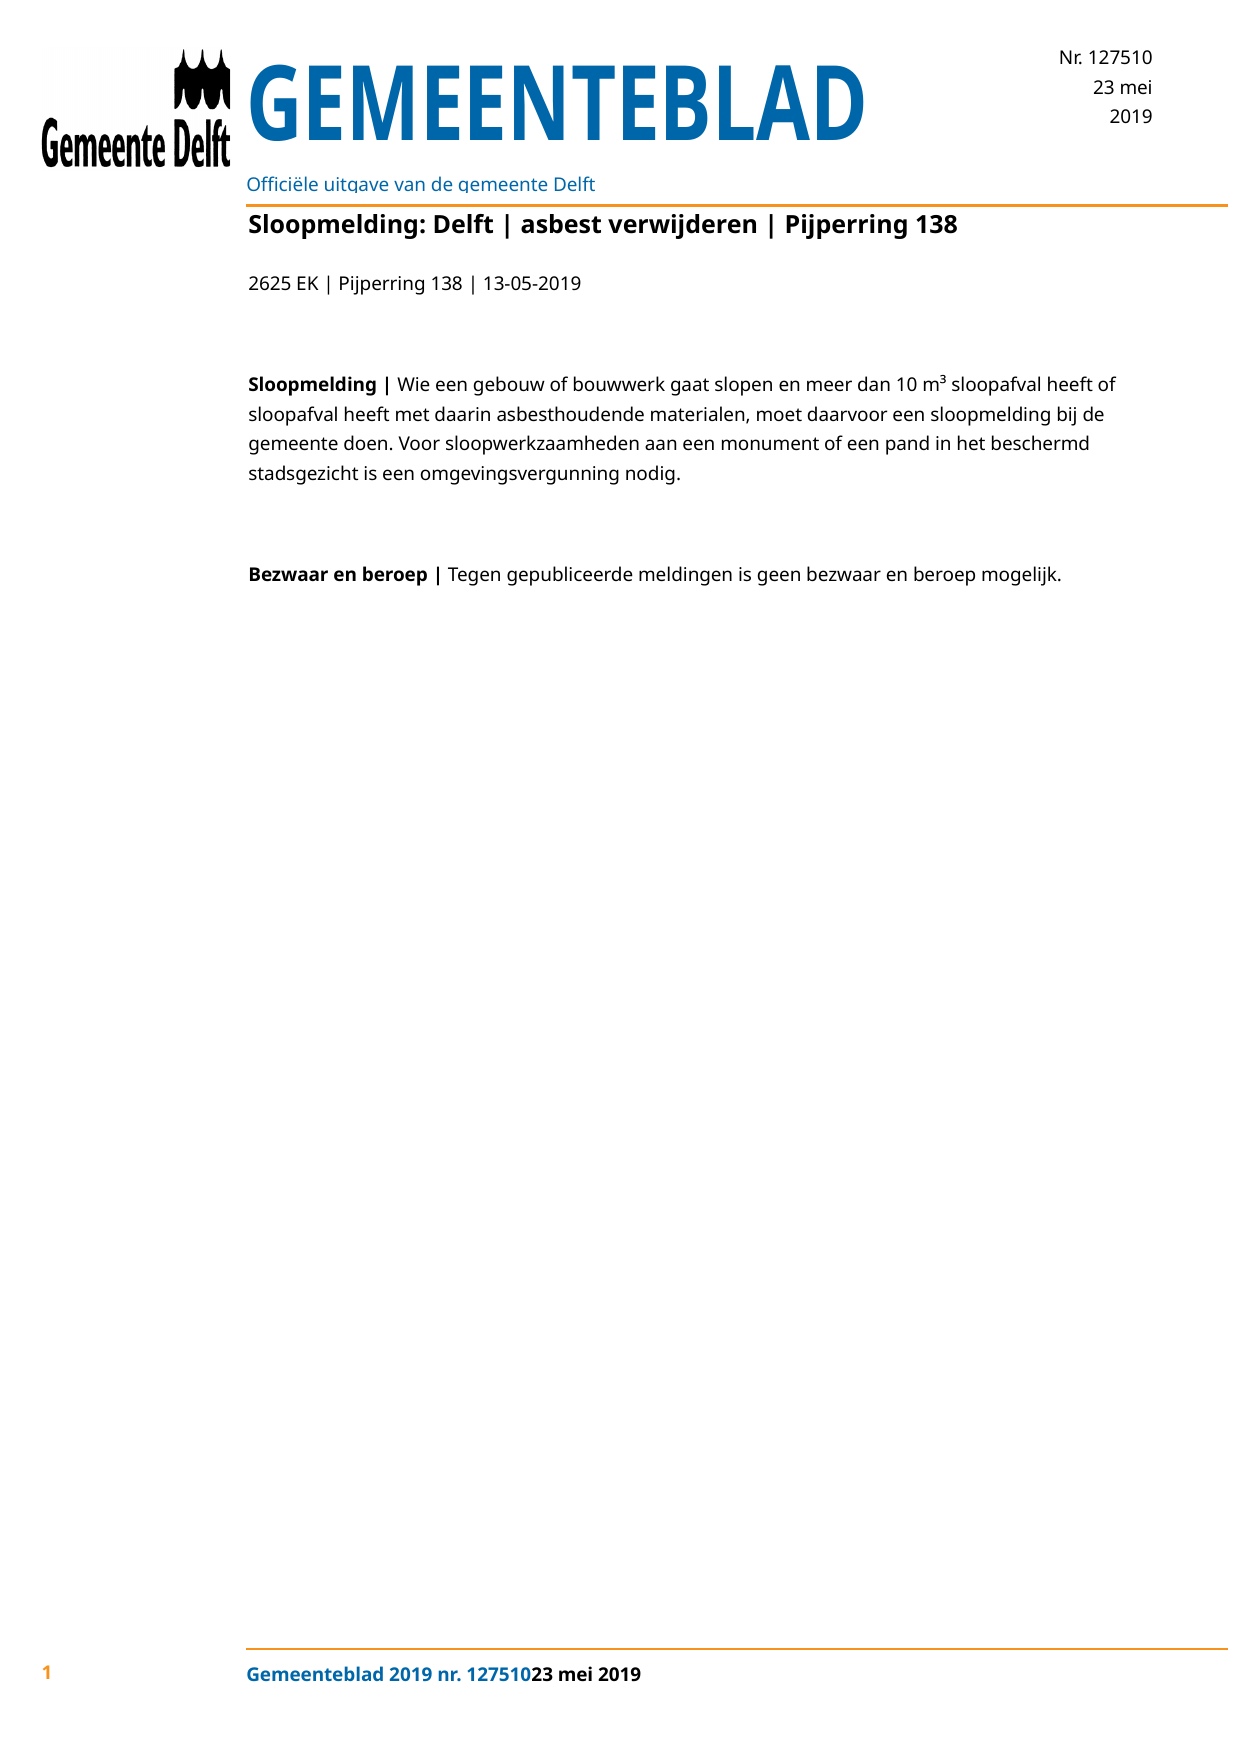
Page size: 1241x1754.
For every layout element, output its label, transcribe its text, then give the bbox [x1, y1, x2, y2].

text Bezwaar en beroep | Tegen gepubliceerde meldingen is geen bezwaar en beroep mogelijk. [248, 561, 1152, 586]
text 2625 EK | Pijperring 138 | 13-05-2019 [248, 270, 1152, 296]
text Sloopmelding | Wie een gebouw of bouwwerk gaat slopen en meer dan 10 m³ sloopafval heeft of sloopafval heeft met daarin asbesthoudende materialen, moet daarvoor een sloopmelding bij de gemeente doen. Voor sloopwerkzaamheden aan een monument of een pand in het beschermd stadsgezicht is een omgevingsvergunning nodig. [248, 371, 1152, 486]
picture [41, 47, 231, 172]
text Sloopmelding: Delft | asbest verwijderen | Pijperring 138 [248, 207, 1152, 241]
